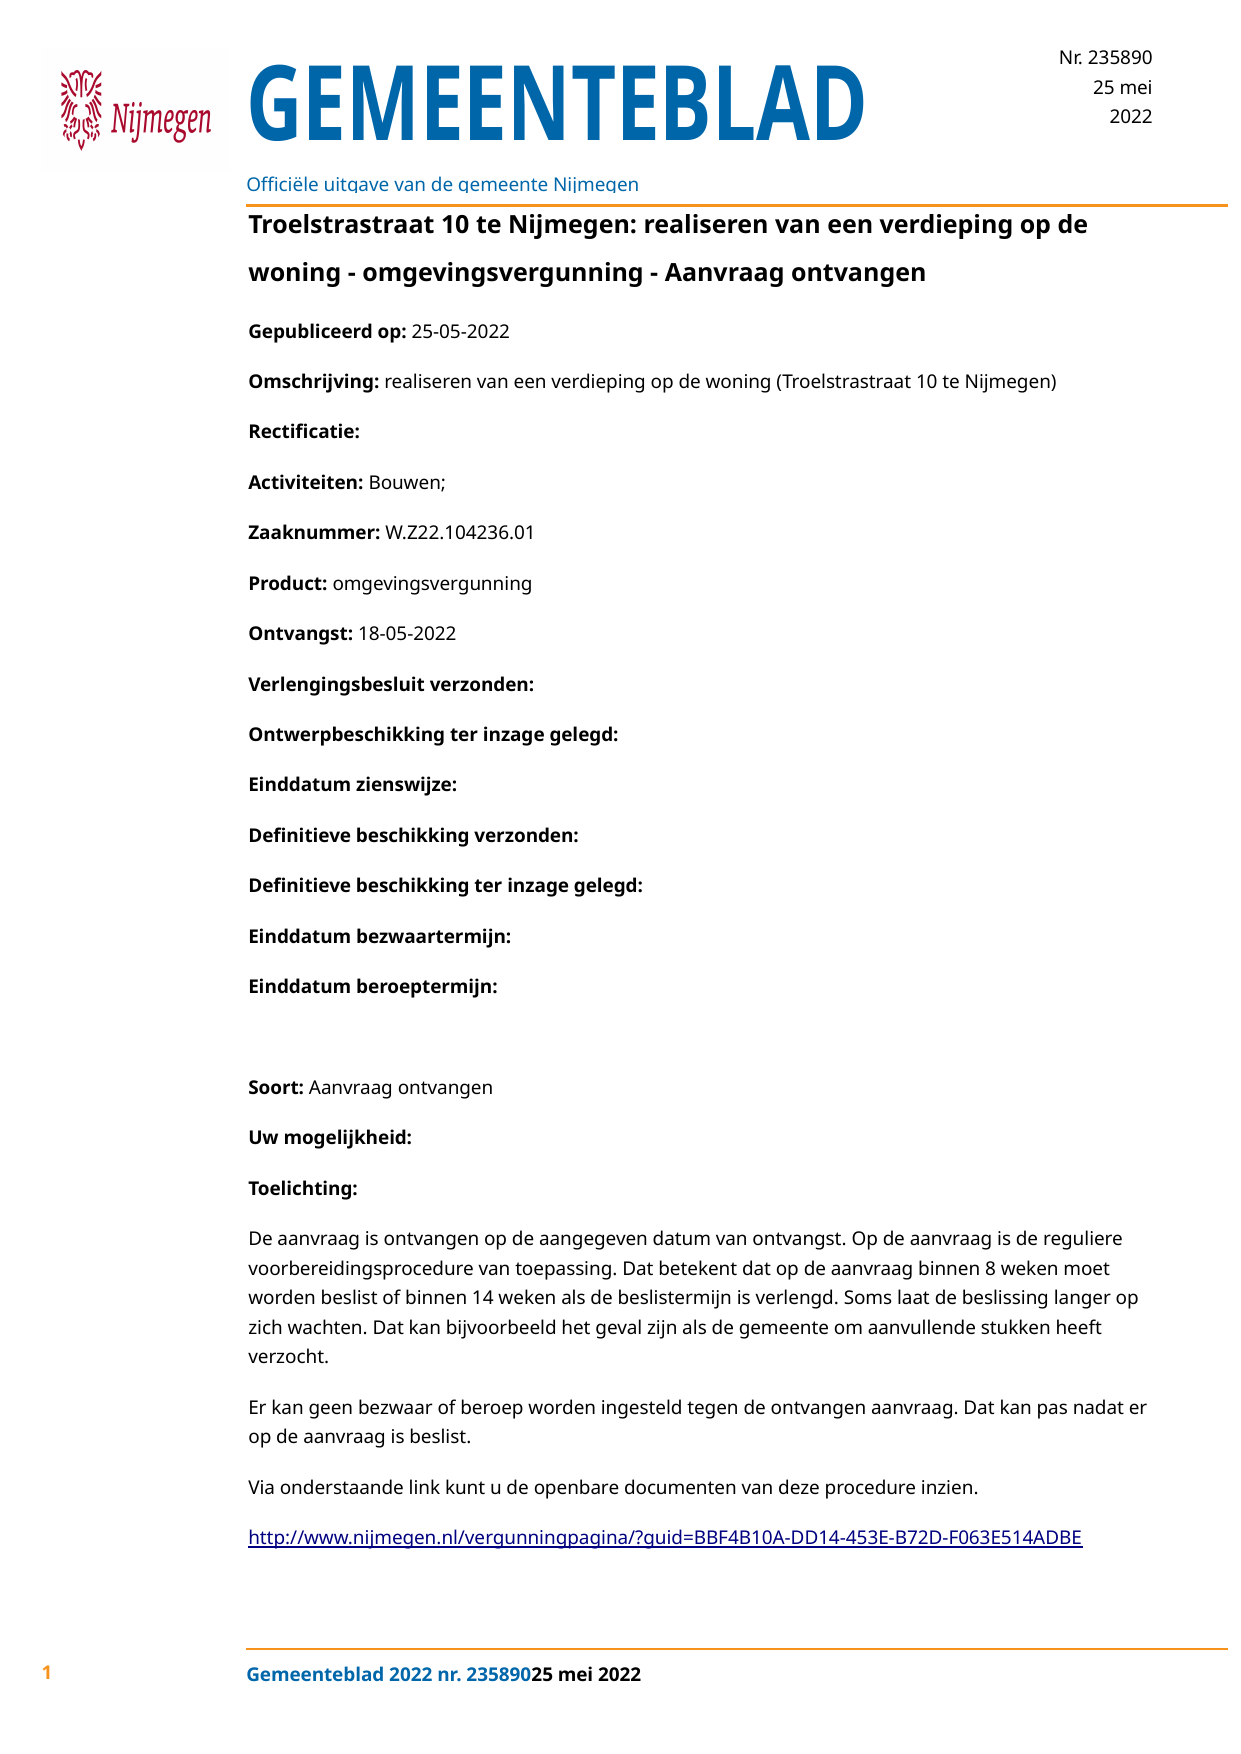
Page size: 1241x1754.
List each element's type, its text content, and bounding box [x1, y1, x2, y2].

text Via onderstaande link kunt u de openbare documenten van deze procedure inzien. [248, 1474, 1152, 1500]
text Er kan geen bezwaar of beroep worden ingesteld tegen de ontvangen aanvraag. Dat kan pas nadat er op de aanvraag is beslist. [248, 1394, 1152, 1449]
text Troelstrastraat 10 te Nijmegen: realiseren van een verdieping op de woning - omgevingsvergunning - Aanvraag ontvangen [248, 207, 1152, 288]
text Uw mogelijkheid: [248, 1124, 1152, 1150]
text Toelichting: [248, 1175, 1152, 1201]
text Einddatum beroeptermijn: [248, 973, 1152, 999]
text Definitieve beschikking ter inzage gelegd: [248, 872, 1152, 898]
picture [41, 47, 231, 172]
text Ontwerpbeschikking ter inzage gelegd: [248, 721, 1152, 747]
text De aanvraag is ontvangen op de aangegeven datum van ontvangst. Op de aanvraag is de reguliere voorbereidingsprocedure van toepassing. Dat betekent dat op de aanvraag binnen 8 weken moet worden beslist of binnen 14 weken als de beslistermijn is verlengd. Soms laat de beslissing langer op zich wachten. Dat kan bijvoorbeeld het geval zijn als de gemeente om aanvullende stukken heeft verzocht. [248, 1225, 1152, 1369]
text Soort: Aanvraag ontvangen [248, 1074, 1152, 1100]
text Verlengingsbesluit verzonden: [248, 671, 1152, 697]
text Einddatum bezwaartermijn: [248, 923, 1152, 949]
text Rectificatie: [248, 419, 1152, 444]
text http://www.nijmegen.nl/vergunningpagina/?guid=BBF4B10A-DD14-453E-B72D-F063E514ADBE [248, 1524, 1152, 1550]
text Zaaknummer: W.Z22.104236.01 [248, 519, 1152, 545]
text Definitieve beschikking verzonden: [248, 822, 1152, 848]
text Omschrijving: realiseren van een verdieping op de woning (Troelstrastraat 10 te Nijmegen) [248, 368, 1152, 394]
text Gepubliceerd op: 25-05-2022 [248, 318, 1152, 344]
text Activiteiten: Bouwen; [248, 469, 1152, 495]
text Product: omgevingsvergunning [248, 570, 1152, 596]
text Einddatum zienswijze: [248, 772, 1152, 797]
text Ontvangst: 18-05-2022 [248, 620, 1152, 646]
